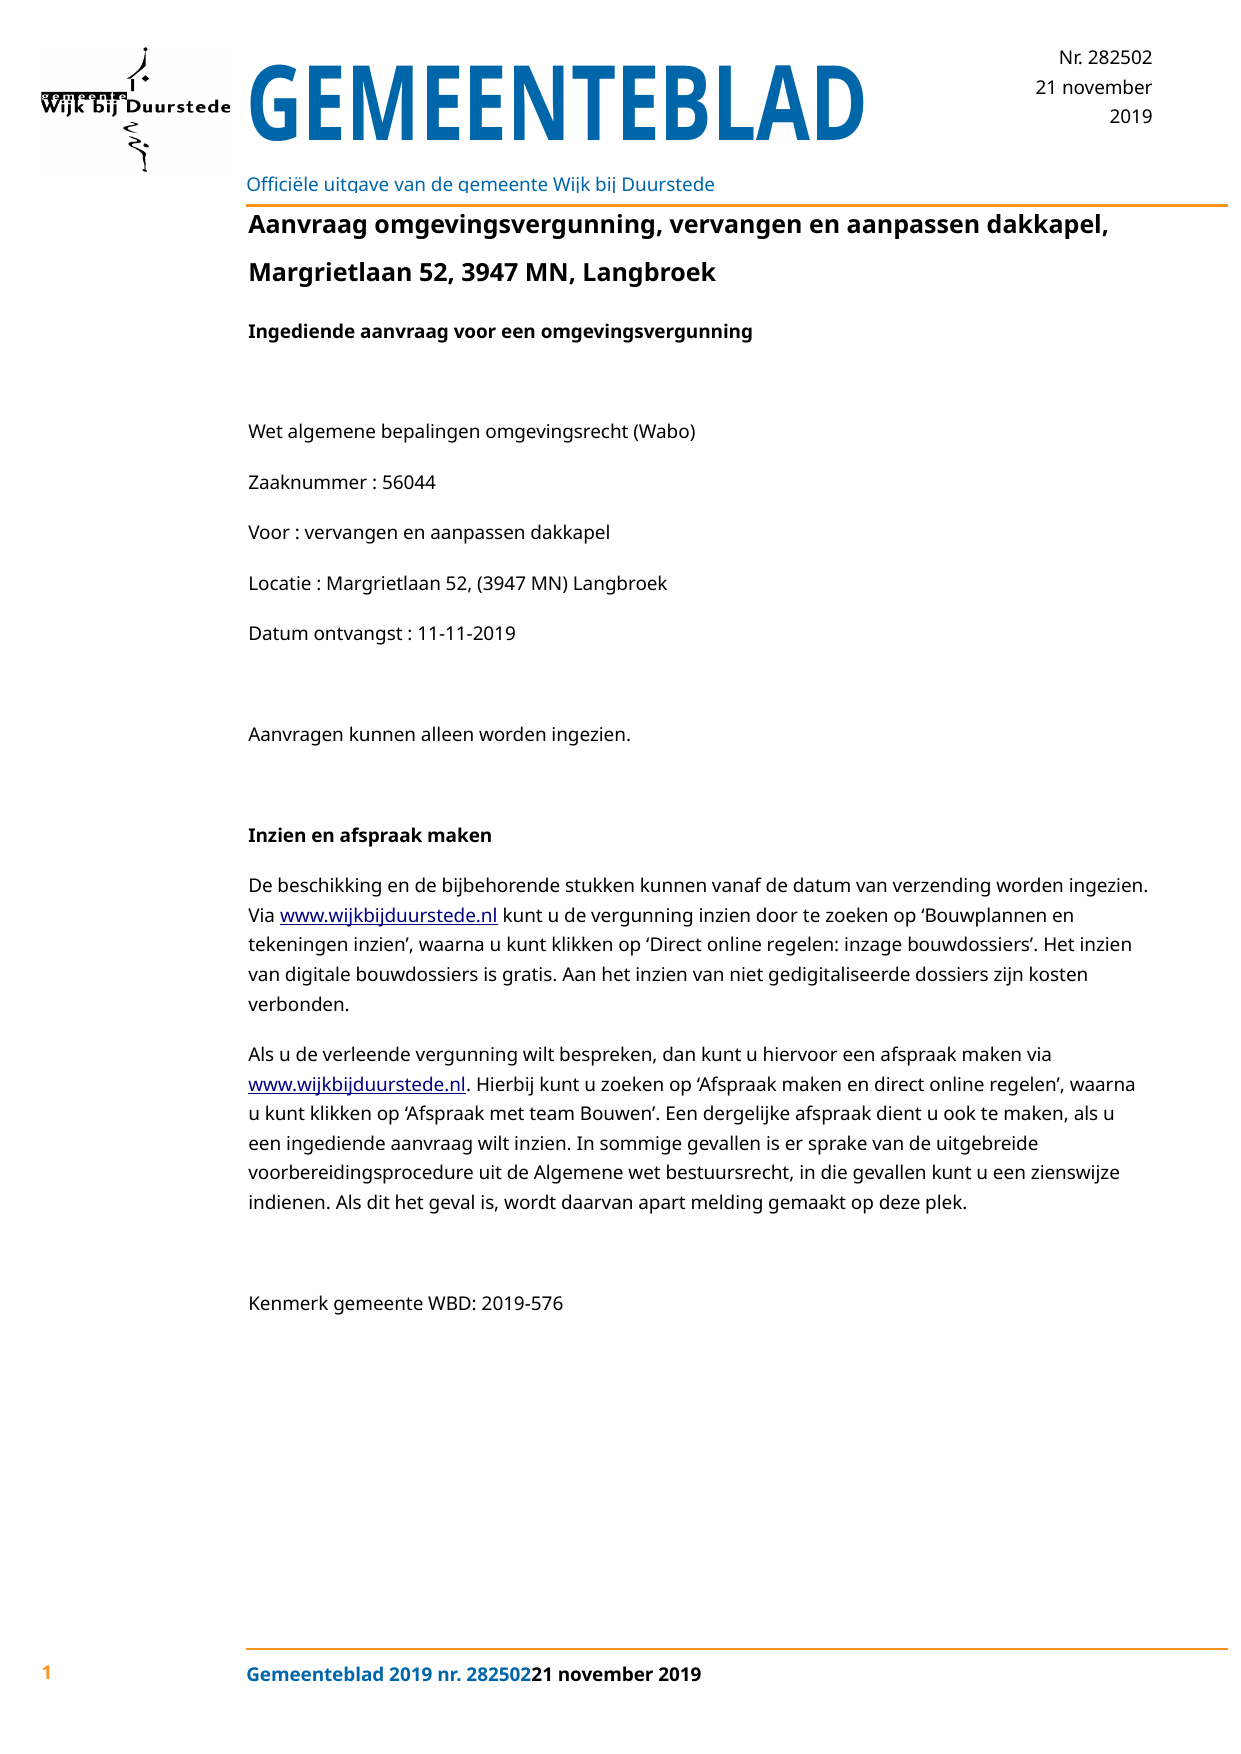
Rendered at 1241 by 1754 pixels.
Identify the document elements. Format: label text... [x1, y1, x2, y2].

text Als u de verleende vergunning wilt bespreken, dan kunt u hiervoor een afspraak maken via www.wijkbijduurstede.nl. Hierbij kunt u zoeken op ‘Afspraak maken en direct online regelen’, waarna u kunt klikken op ‘Afspraak met team Bouwen’. Een dergelijke afspraak dient u ook te maken, als u een ingediende aanvraag wilt inzien. In sommige gevallen is er sprake van de uitgebreide voorbereidingsprocedure uit de Algemene wet bestuursrecht, in die gevallen kunt u een zienswijze indienen. Als dit het geval is, wordt daarvan apart melding gemaakt op deze plek. [248, 1041, 1152, 1215]
text Zaaknummer : 56044 [248, 469, 1152, 495]
text Locatie : Margrietlaan 52, (3947 MN) Langbroek [248, 570, 1152, 596]
text Datum ontvangst : 11-11-2019 [248, 620, 1152, 646]
text Inzien en afspraak maken [248, 822, 1152, 848]
text Ingediende aanvraag voor een omgevingsvergunning [248, 318, 1152, 344]
text Voor : vervangen en aanpassen dakkapel [248, 519, 1152, 545]
text Aanvraag omgevingsvergunning, vervangen en aanpassen dakkapel, Margrietlaan 52, 3947 MN, Langbroek [248, 207, 1152, 288]
picture [41, 47, 231, 172]
text Wet algemene bepalingen omgevingsrecht (Wabo) [248, 419, 1152, 444]
text Aanvragen kunnen alleen worden ingezien. [248, 721, 1152, 747]
text De beschikking en de bijbehorende stukken kunnen vanaf de datum van verzending worden ingezien. Via www.wijkbijduurstede.nl kunt u de vergunning inzien door te zoeken op ‘Bouwplannen en tekeningen inzien’, waarna u kunt klikken op ‘Direct online regelen: inzage bouwdossiers’. Het inzien van digitale bouwdossiers is gratis. Aan het inzien van niet gedigitaliseerde dossiers zijn kosten verbonden. [248, 872, 1152, 1017]
text Kenmerk gemeente WBD: 2019-576 [248, 1290, 1152, 1316]
